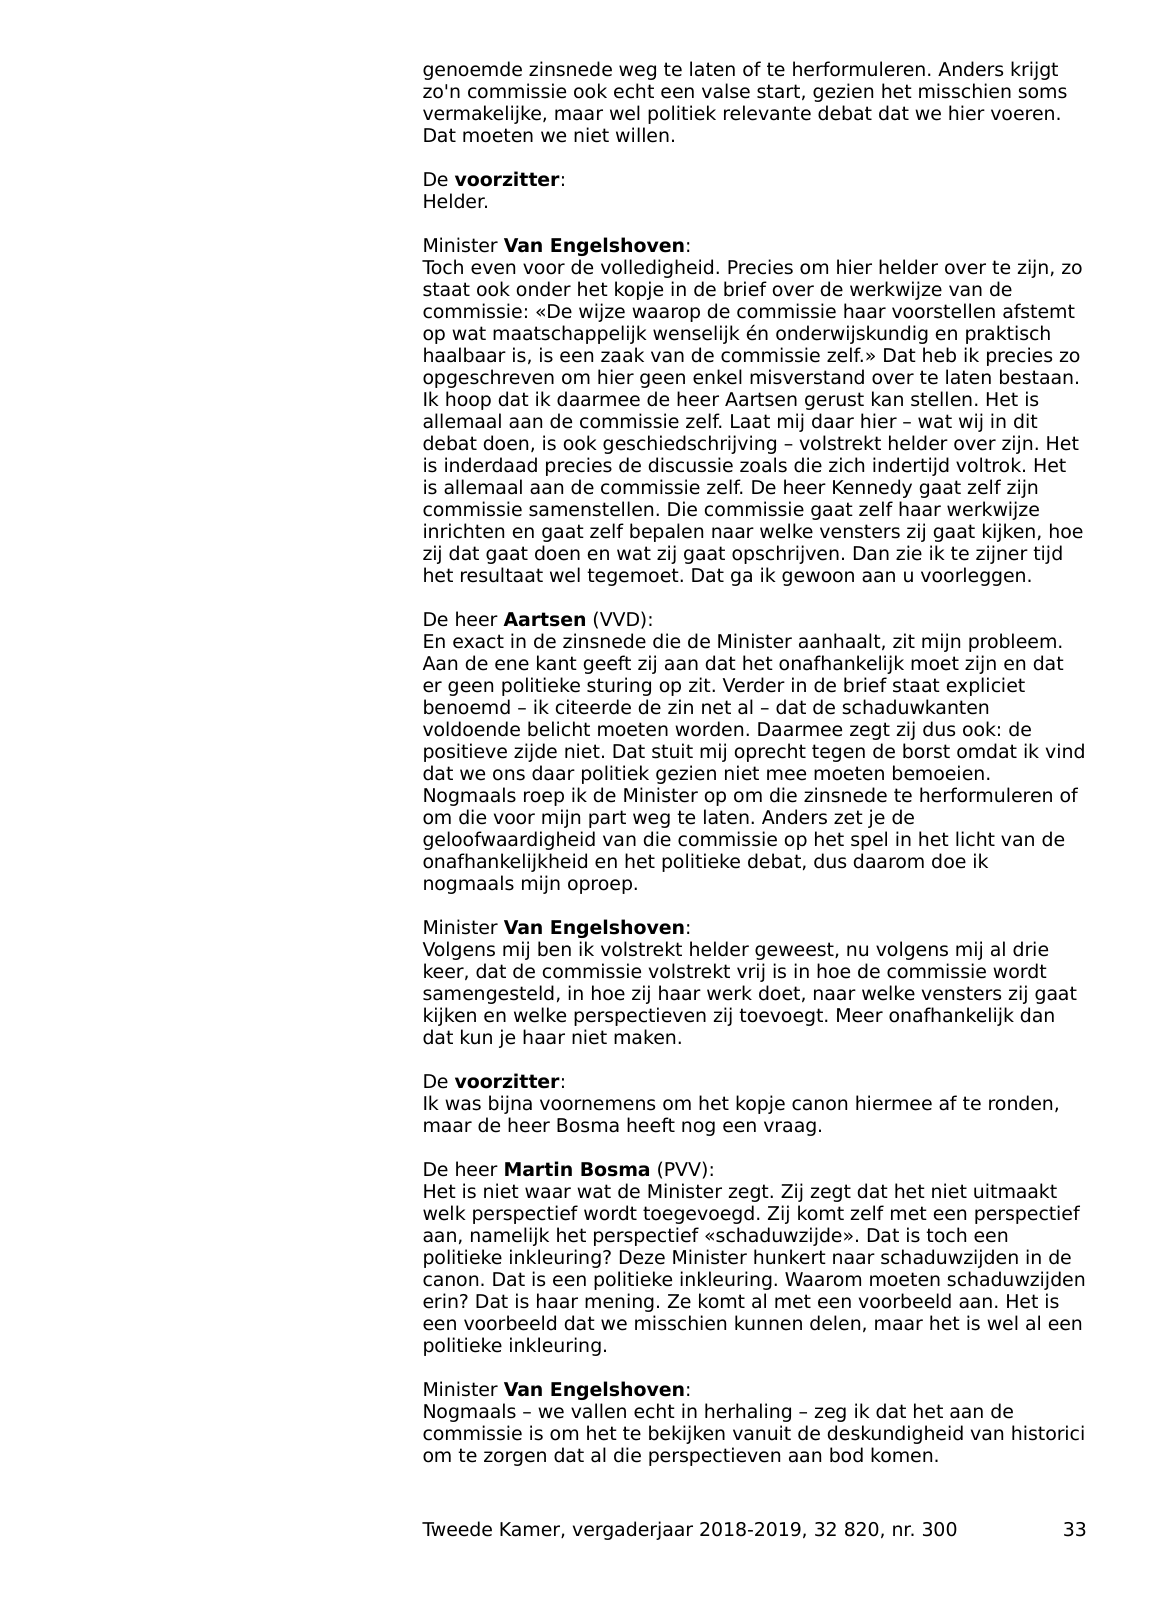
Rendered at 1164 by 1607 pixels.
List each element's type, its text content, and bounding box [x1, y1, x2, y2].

text Helder. [422, 191, 1087, 213]
text En exact in de zinsnede die de Minister aanhaalt, zit mijn probleem. Aan de ene kant geeft zij aan dat het onafhankelijk moet zijn en dat er geen politieke sturing op zit. Verder in de brief staat expliciet benoemd – ik citeerde de zin net al – dat de schaduwkanten voldoende belicht moeten worden. Daarmee zegt zij dus ook: de positieve zijde niet. Dat stuit mij oprecht tegen de borst omdat ik vind dat we ons daar politiek gezien niet mee moeten bemoeien. Nogmaals roep ik de Minister op om die zinsnede te herformuleren of om die voor mijn part weg te laten. Anders zet je de geloofwaardigheid van die commissie op het spel in het licht van de onafhankelijkheid en het politieke debat, dus daarom doe ik nogmaals mijn oproep. [422, 631, 1087, 895]
text Minister Van Engelshoven: [422, 1379, 1087, 1401]
text Ik was bijna voornemens om het kopje canon hiermee af te ronden, maar de heer Bosma heeft nog een vraag. [422, 1093, 1087, 1137]
text Nogmaals – we vallen echt in herhaling – zeg ik dat het aan de commissie is om het te bekijken vanuit de deskundigheid van historici om te zorgen dat al die perspectieven aan bod komen. [422, 1401, 1087, 1467]
text De heer Martin Bosma (PVV): [422, 1159, 1087, 1181]
text Minister Van Engelshoven: [422, 917, 1087, 939]
text genoemde zinsnede weg te laten of te herformuleren. Anders krijgt zo'n commissie ook echt een valse start, gezien het misschien soms vermakelijke, maar wel politiek relevante debat dat we hier voeren. Dat moeten we niet willen. [422, 59, 1087, 147]
text Volgens mij ben ik volstrekt helder geweest, nu volgens mij al drie keer, dat de commissie volstrekt vrij is in hoe de commissie wordt samengesteld, in hoe zij haar werk doet, naar welke vensters zij gaat kijken en welke perspectieven zij toevoegt. Meer onafhankelijk dan dat kun je haar niet maken. [422, 939, 1087, 1049]
text Het is niet waar wat de Minister zegt. Zij zegt dat het niet uitmaakt welk perspectief wordt toegevoegd. Zij komt zelf met een perspectief aan, namelijk het perspectief «schaduwzijde». Dat is toch een politieke inkleuring? Deze Minister hunkert naar schaduwzijden in de canon. Dat is een politieke inkleuring. Waarom moeten schaduwzijden erin? Dat is haar mening. Ze komt al met een voorbeeld aan. Het is een voorbeeld dat we misschien kunnen delen, maar het is wel al een politieke inkleuring. [422, 1181, 1087, 1357]
text De heer Aartsen (VVD): [422, 609, 1087, 631]
text Toch even voor de volledigheid. Precies om hier helder over te zijn, zo staat ook onder het kopje in de brief over de werkwijze van de commissie: «De wijze waarop de commissie haar voorstellen afstemt op wat maatschappelijk wenselijk én onderwijskundig en praktisch haalbaar is, is een zaak van de commissie zelf.» Dat heb ik precies zo opgeschreven om hier geen enkel misverstand over te laten bestaan. Ik hoop dat ik daarmee de heer Aartsen gerust kan stellen. Het is allemaal aan de commissie zelf. Laat mij daar hier – wat wij in dit debat doen, is ook geschiedschrijving – volstrekt helder over zijn. Het is inderdaad precies de discussie zoals die zich indertijd voltrok. Het is allemaal aan de commissie zelf. De heer Kennedy gaat zelf zijn commissie samenstellen. Die commissie gaat zelf haar werkwijze inrichten en gaat zelf bepalen naar welke vensters zij gaat kijken, hoe zij dat gaat doen en wat zij gaat opschrijven. Dan zie ik te zijner tijd het resultaat wel tegemoet. Dat ga ik gewoon aan u voorleggen. [422, 257, 1087, 587]
text De voorzitter: [422, 1071, 1087, 1093]
text Minister Van Engelshoven: [422, 235, 1087, 257]
text De voorzitter: [422, 169, 1087, 191]
